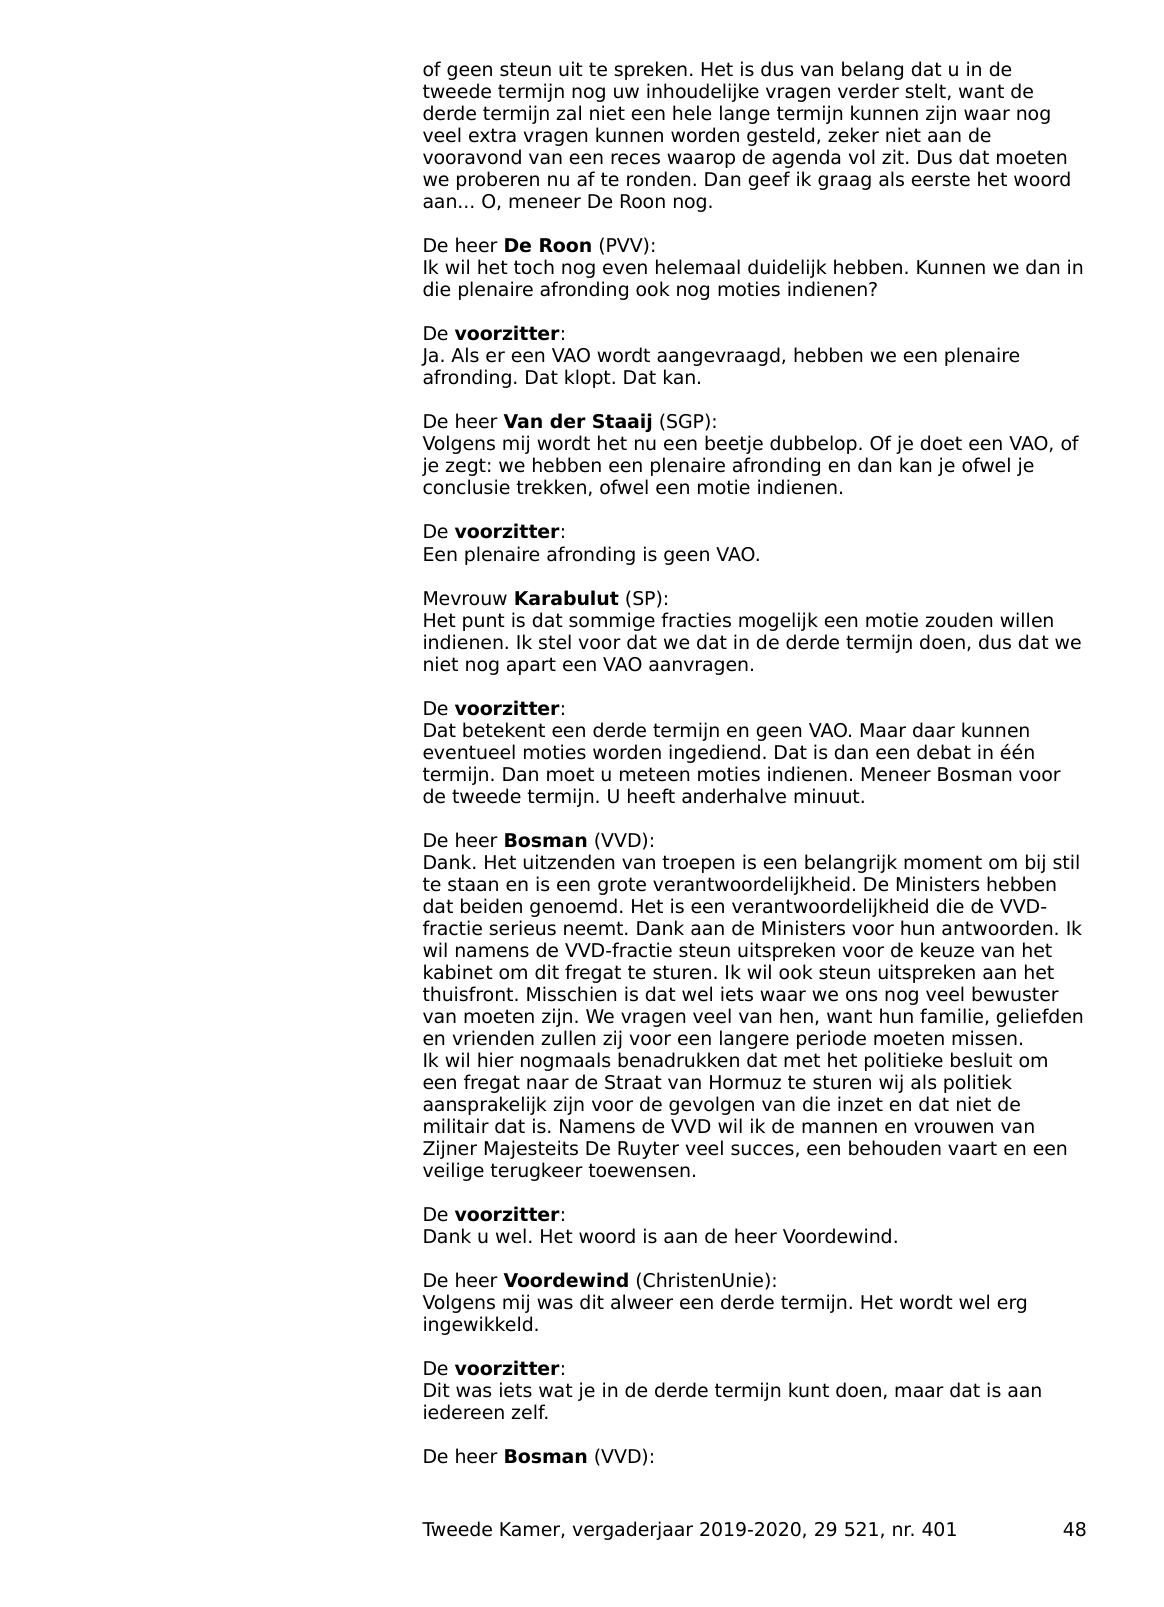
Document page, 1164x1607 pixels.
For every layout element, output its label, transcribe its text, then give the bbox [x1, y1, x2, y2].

text Dank. Het uitzenden van troepen is een belangrijk moment om bij stil te staan en is een grote verantwoordelijkheid. De Ministers hebben dat beiden genoemd. Het is een verantwoordelijkheid die de VVD-fractie serieus neemt. Dank aan de Ministers voor hun antwoorden. Ik wil namens de VVD-fractie steun uitspreken voor de keuze van het kabinet om dit fregat te sturen. Ik wil ook steun uitspreken aan het thuisfront. Misschien is dat wel iets waar we ons nog veel bewuster van moeten zijn. We vragen veel van hen, want hun familie, geliefden en vrienden zullen zij voor een langere periode moeten missen. [422, 852, 1087, 1049]
text De heer Bosman (VVD): [422, 1446, 1087, 1468]
text Volgens mij wordt het nu een beetje dubbelop. Of je doet een VAO, of je zegt: we hebben een plenaire afronding en dan kan je ofwel je conclusie trekken, ofwel een motie indienen. [422, 433, 1087, 499]
text Het punt is dat sommige fracties mogelijk een motie zouden willen indienen. Ik stel voor dat we dat in de derde termijn doen, dus dat we niet nog apart een VAO aanvragen. [422, 609, 1087, 676]
text Ik wil het toch nog even helemaal duidelijk hebben. Kunnen we dan in die plenaire afronding ook nog moties indienen? [422, 257, 1087, 301]
text De voorzitter: [422, 323, 1087, 345]
text Dit was iets wat je in de derde termijn kunt doen, maar dat is aan iedereen zelf. [422, 1380, 1087, 1424]
text De voorzitter: [422, 698, 1087, 720]
text Dank u wel. Het woord is aan de heer Voordewind. [422, 1226, 1087, 1248]
text De voorzitter: [422, 1204, 1087, 1226]
text De heer Bosman (VVD): [422, 830, 1087, 852]
text De heer Voordewind (ChristenUnie): [422, 1270, 1087, 1292]
text Ik wil hier nogmaals benadrukken dat met het politieke besluit om een fregat naar de Straat van Hormuz te sturen wij als politiek aansprakelijk zijn voor de gevolgen van die inzet en dat niet de militair dat is. Namens de VVD wil ik de mannen en vrouwen van Zijner Majesteits De Ruyter veel succes, een behouden vaart en een veilige terugkeer toewensen. [422, 1049, 1087, 1181]
text De voorzitter: [422, 1358, 1087, 1380]
text Dat betekent een derde termijn en geen VAO. Maar daar kunnen eventueel moties worden ingediend. Dat is dan een debat in één termijn. Dan moet u meteen moties indienen. Meneer Bosman voor de tweede termijn. U heeft anderhalve minuut. [422, 720, 1087, 808]
text Een plenaire afronding is geen VAO. [422, 543, 1087, 565]
text De heer De Roon (PVV): [422, 235, 1087, 257]
text Mevrouw Karabulut (SP): [422, 588, 1087, 609]
text De voorzitter: [422, 521, 1087, 543]
text De heer Van der Staaij (SGP): [422, 411, 1087, 433]
text Ja. Als er een VAO wordt aangevraagd, hebben we een plenaire afronding. Dat klopt. Dat kan. [422, 345, 1087, 389]
text of geen steun uit te spreken. Het is dus van belang dat u in de tweede termijn nog uw inhoudelijke vragen verder stelt, want de derde termijn zal niet een hele lange termijn kunnen zijn waar nog veel extra vragen kunnen worden gesteld, zeker niet aan de vooravond van een reces waarop de agenda vol zit. Dus dat moeten we proberen nu af te ronden. Dan geef ik graag als eerste het woord aan... O, meneer De Roon nog. [422, 59, 1087, 213]
text Volgens mij was dit alweer een derde termijn. Het wordt wel erg ingewikkeld. [422, 1292, 1087, 1336]
